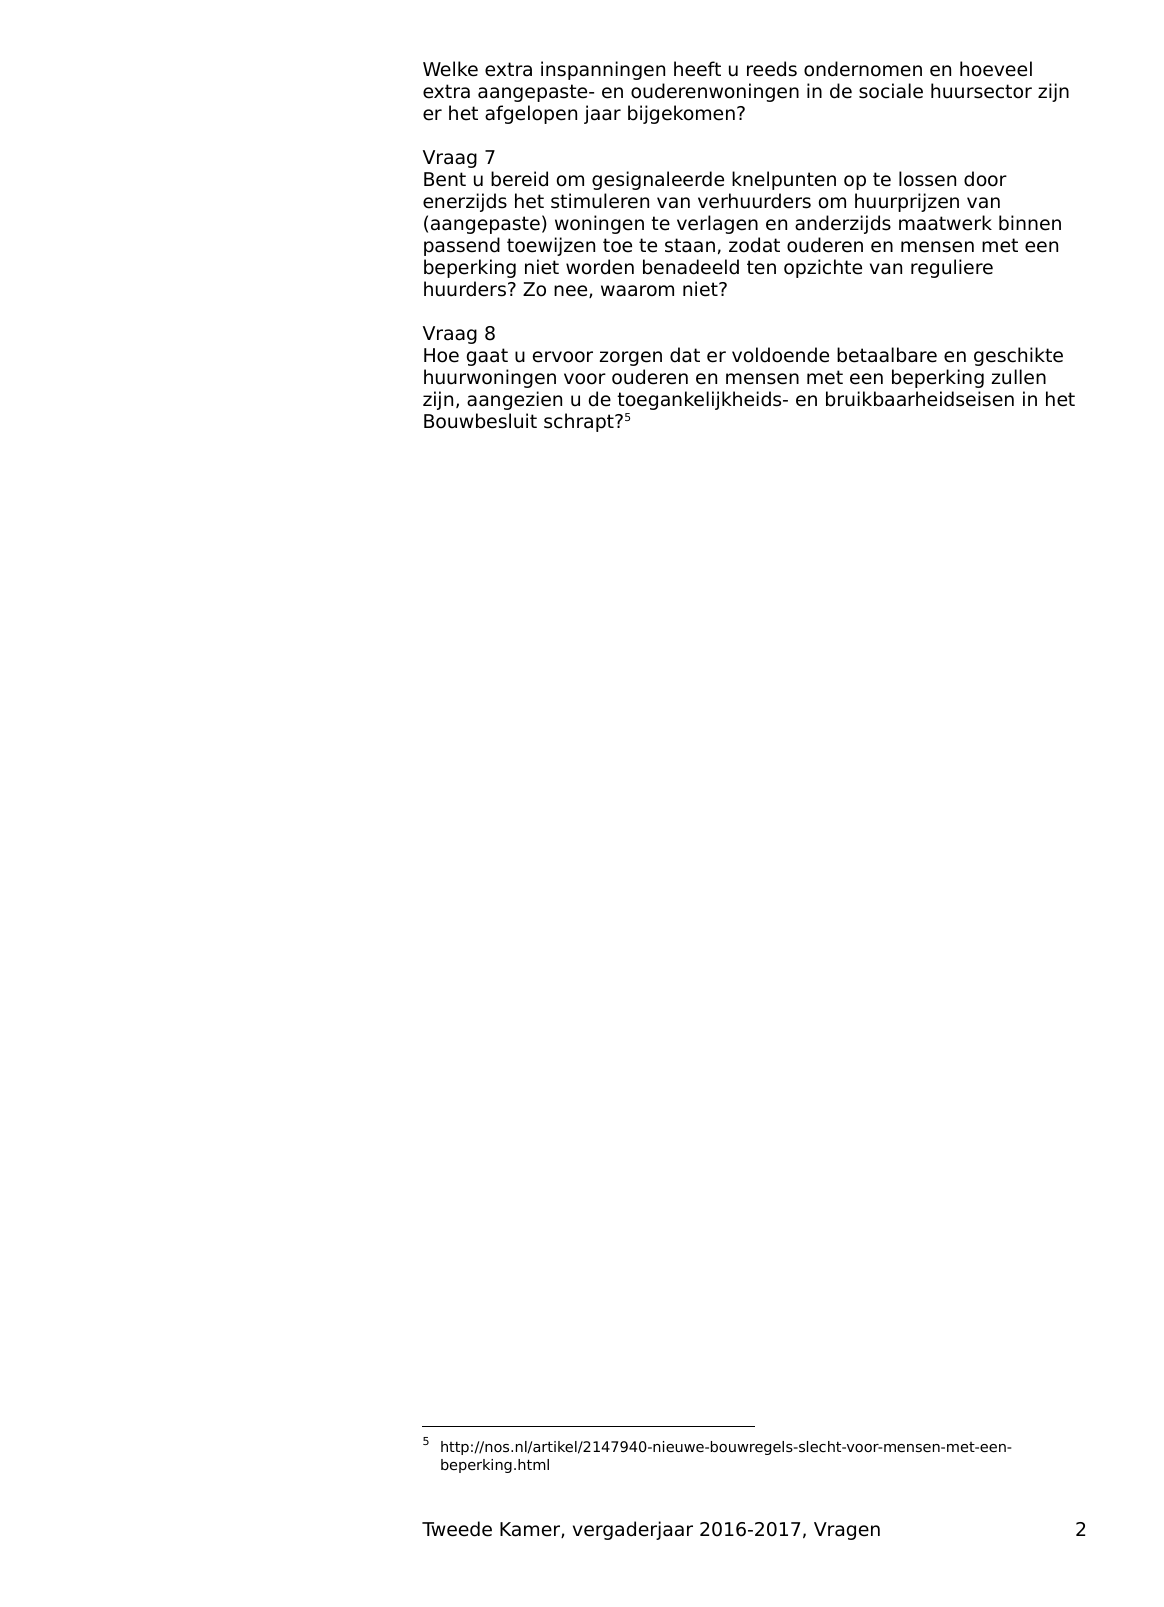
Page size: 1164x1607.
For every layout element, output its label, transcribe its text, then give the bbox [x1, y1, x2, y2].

text Bent u bereid om gesignaleerde knelpunten op te lossen door enerzijds het stimuleren van verhuurders om huurprijzen van (aangepaste) woningen te verlagen en anderzijds maatwerk binnen passend toewijzen toe te staan, zodat ouderen en mensen met een beperking niet worden benadeeld ten opzichte van reguliere huurders? Zo nee, waarom niet? [422, 169, 1087, 301]
text Hoe gaat u ervoor zorgen dat er voldoende betaalbare en geschikte huurwoningen voor ouderen en mensen met een beperking zullen zijn, aangezien u de toegankelijkheids- en bruikbaarheidseisen in het Bouwbesluit schrapt? [422, 345, 1087, 433]
text http://nos.nl/artikel/2147940-nieuwe-bouwregels-slecht-voor-mensen-met-een-beperking.html [422, 1435, 1087, 1474]
text Vraag 7 [422, 147, 1087, 169]
text Welke extra inspanningen heeft u reeds ondernomen en hoeveel extra aangepaste- en ouderenwoningen in de sociale huursector zijn er het afgelopen jaar bijgekomen? [422, 59, 1087, 125]
text Vraag 8 [422, 323, 1087, 345]
